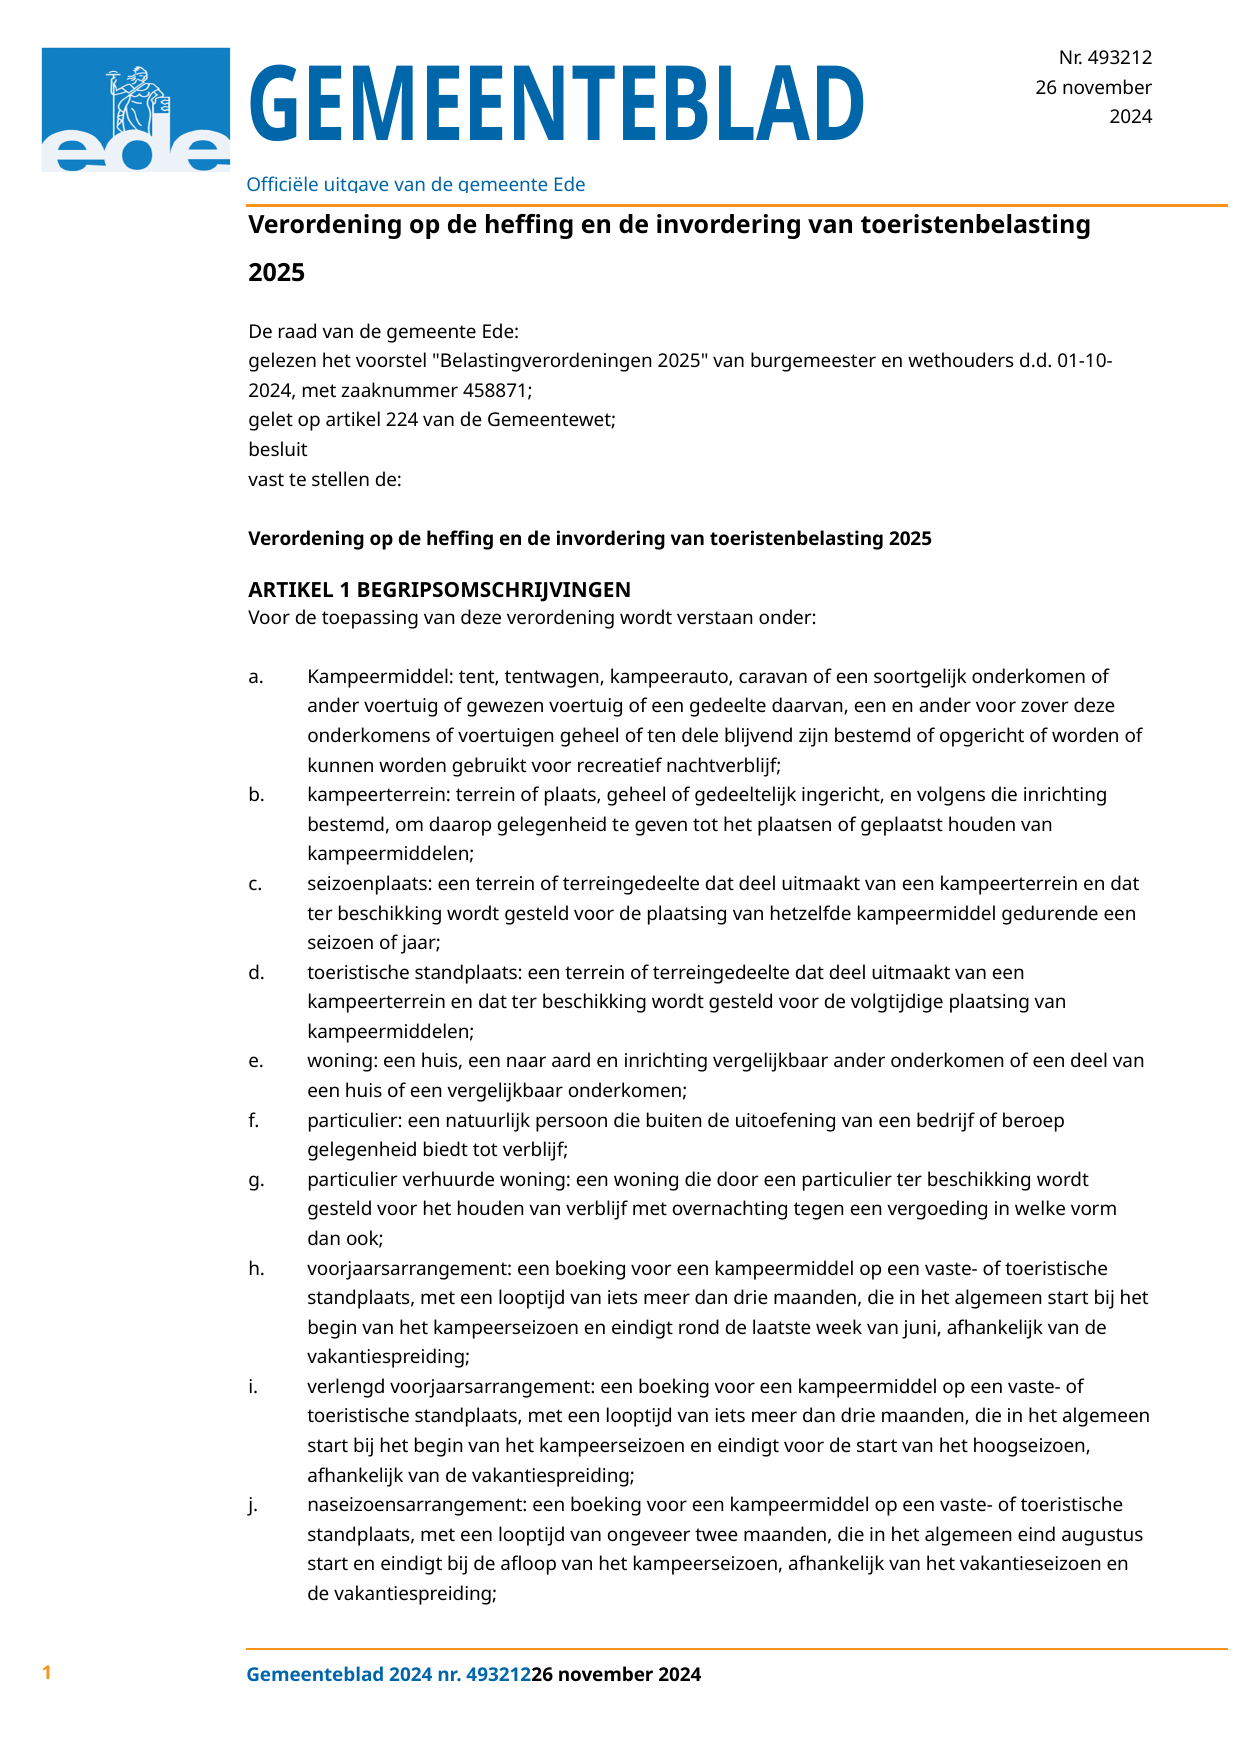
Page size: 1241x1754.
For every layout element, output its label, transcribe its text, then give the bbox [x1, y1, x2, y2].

list verlengd voorjaarsarrangement: een boeking voor een kampeermiddel op een vaste- of toeristische standplaats, met een looptijd van iets meer dan drie maanden, die in het algemeen start bij het begin van het kampeerseizoen en eindigt voor de start van het hoogseizoen, afhankelijk van de vakantiespreiding; [248, 1373, 1152, 1487]
picture [41, 47, 231, 172]
list naseizoensarrangement: een boeking voor een kampeermiddel op een vaste- of toeristische standplaats, met een looptijd van ongeveer twee maanden, die in het algemeen eind augustus start en eindigt bij de afloop van het kampeerseizoen, afhankelijk van het vakantieseizoen en de vakantiespreiding; [248, 1491, 1152, 1606]
list voorjaarsarrangement: een boeking voor een kampeermiddel op een vaste- of toeristische standplaats, met een looptijd van iets meer dan drie maanden, die in het algemeen start bij het begin van het kampeerseizoen en eindigt rond de laatste week van juni, afhankelijk van de vakantiespreiding; [248, 1255, 1152, 1369]
text vast te stellen de: [248, 466, 1152, 492]
text Verordening op de heffing en de invordering van toeristenbelasting 2025 [248, 207, 1152, 288]
text Voor de toepassing van deze verordening wordt verstaan onder: [248, 604, 1152, 629]
list woning: een huis, een naar aard en inrichting vergelijkbaar ander onderkomen of een deel van een huis of een vergelijkbaar onderkomen; [248, 1048, 1152, 1103]
text ARTIKEL 1 BEGRIPSOMSCHRIJVINGEN [248, 575, 1152, 604]
list Kampeermiddel: tent, tentwagen, kampeerauto, caravan of een soortgelijk onderkomen of ander voertuig of gewezen voertuig of een gedeelte daarvan, een en ander voor zover deze onderkomens of voertuigen geheel of ten dele blijvend zijn bestemd of opgericht of worden of kunnen worden gebruikt voor recreatief nachtverblijf; [248, 663, 1152, 777]
text gelet op artikel 224 van de Gemeentewet; [248, 407, 1152, 432]
list toeristische standplaats: een terrein of terreingedeelte dat deel uitmaakt van een kampeerterrein en dat ter beschikking wordt gesteld voor de volgtijdige plaatsing van kampeermiddelen; [248, 959, 1152, 1044]
text gelezen het voorstel "Belastingverordeningen 2025" van burgemeester en wethouders d.d. 01-10-2024, met zaaknummer 458871; [248, 347, 1152, 403]
text Verordening op de heffing en de invordering van toeristenbelasting 2025 [248, 525, 1152, 551]
list particulier verhuurde woning: een woning die door een particulier ter beschikking wordt gesteld voor het houden van verblijf met overnachting tegen een vergoeding in welke vorm dan ook; [248, 1166, 1152, 1251]
list seizoenplaats: een terrein of terreingedeelte dat deel uitmaakt van een kampeerterrein en dat ter beschikking wordt gesteld voor de plaatsing van hetzelfde kampeermiddel gedurende een seizoen of jaar; [248, 870, 1152, 955]
text besluit [248, 436, 1152, 462]
list kampeerterrein: terrein of plaats, geheel of gedeeltelijk ingericht, en volgens die inrichting bestemd, om daarop gelegenheid te geven tot het plaatsen of geplaatst houden van kampeermiddelen; [248, 781, 1152, 866]
text De raad van de gemeente Ede: [248, 318, 1152, 344]
list particulier: een natuurlijk persoon die buiten de uitoefening van een bedrijf of beroep gelegenheid biedt tot verblijf; [248, 1107, 1152, 1162]
